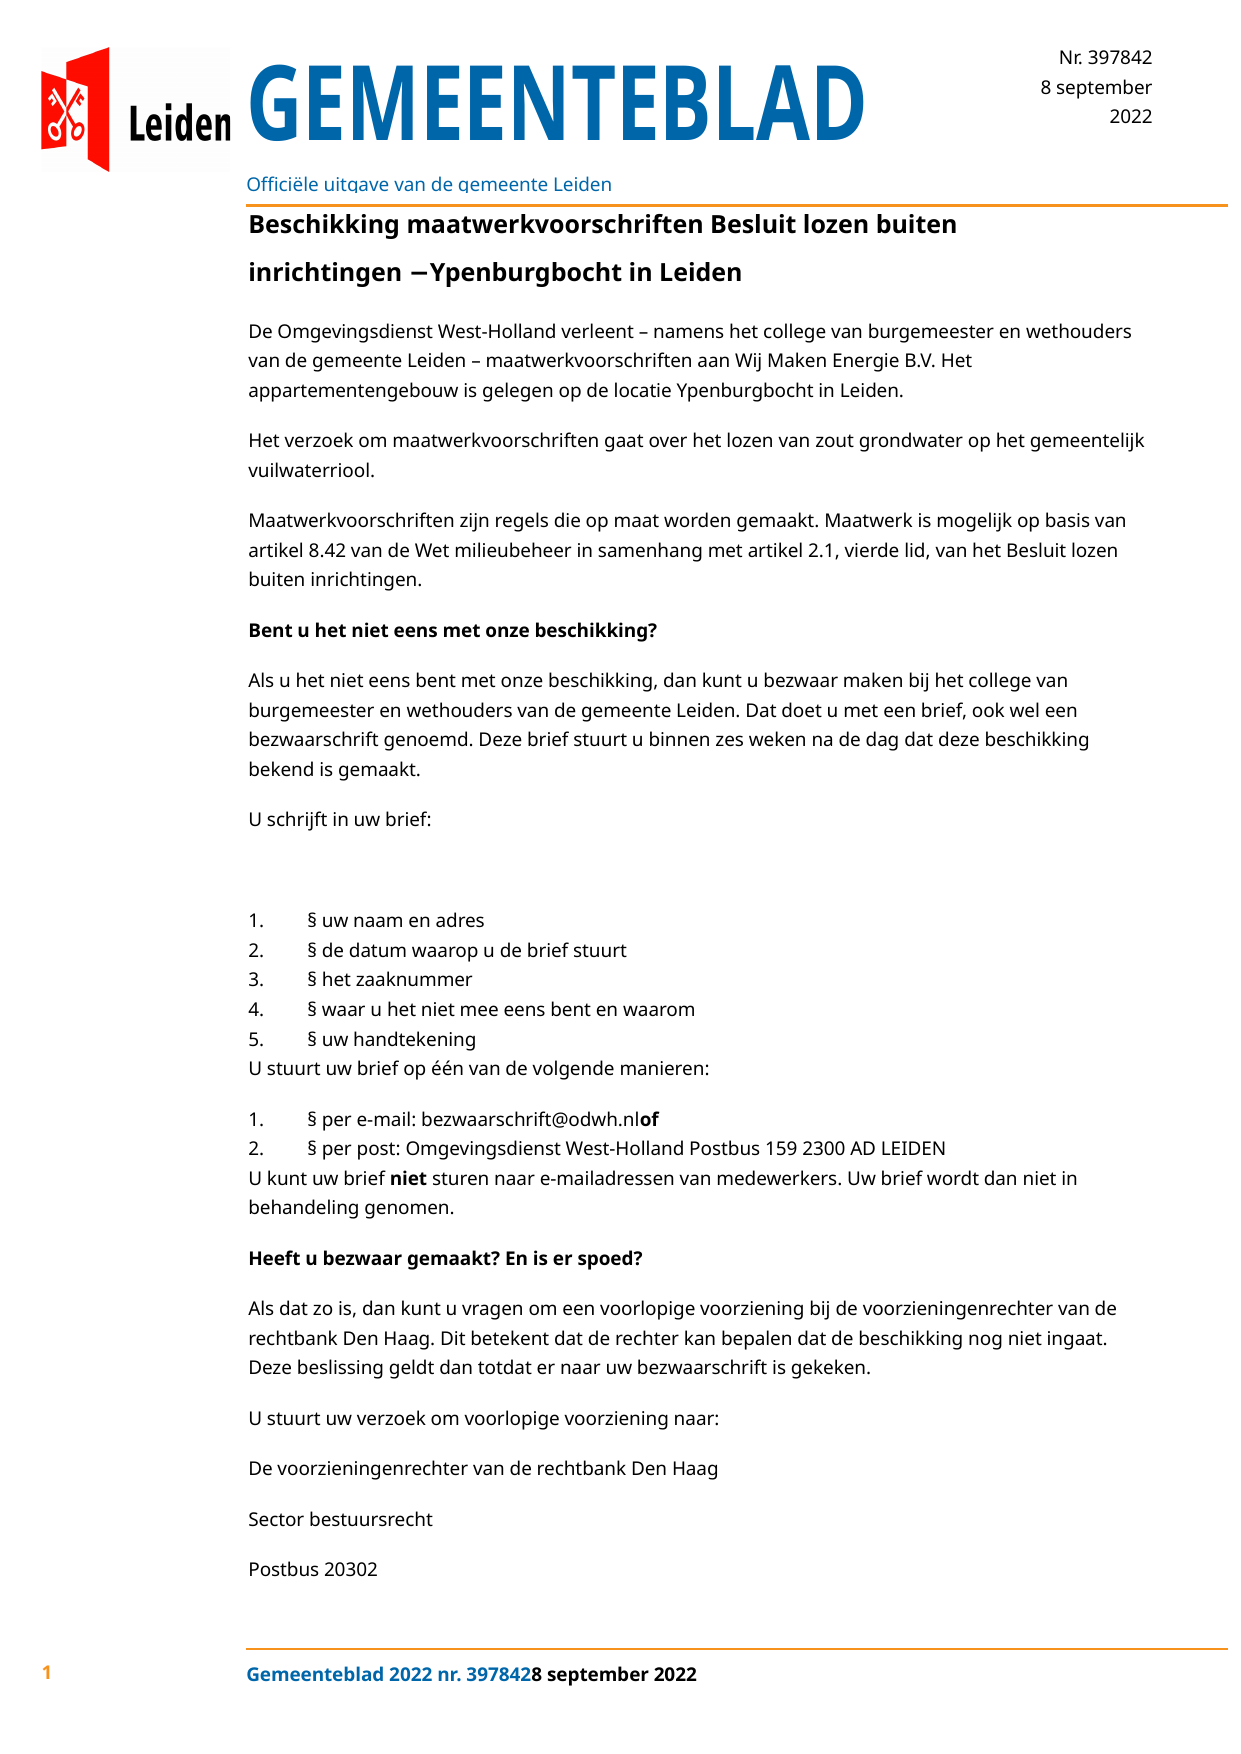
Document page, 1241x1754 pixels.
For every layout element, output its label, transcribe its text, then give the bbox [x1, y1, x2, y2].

list § de datum waarop u de brief stuurt [248, 937, 1152, 963]
text Heeft u bezwaar gemaakt? En is er spoed? [248, 1245, 1152, 1271]
list § uw naam en adres [248, 907, 1152, 933]
text Maatwerkvoorschriften zijn regels die op maat worden gemaakt. Maatwerk is mogelijk op basis van artikel 8.42 van de Wet milieubeheer in samenhang met artikel 2.1, vierde lid, van het Besluit lozen buiten inrichtingen. [248, 507, 1152, 592]
text Bent u het niet eens met onze beschikking? [248, 617, 1152, 643]
text U kunt uw brief niet sturen naar e-mailadressen van medewerkers. Uw brief wordt dan niet in behandeling genomen. [248, 1165, 1152, 1220]
text U stuurt uw brief op één van de volgende manieren: [248, 1055, 1152, 1081]
text Sector bestuursrecht [248, 1506, 1152, 1532]
text Beschikking maatwerkvoorschriften Besluit lozen buiten inrichtingen −Ypenburgbocht in Leiden [248, 207, 1152, 288]
text U stuurt uw verzoek om voorlopige voorziening naar: [248, 1405, 1152, 1431]
picture [41, 47, 231, 172]
text Als u het niet eens bent met onze beschikking, dan kunt u bezwaar maken bij het college van burgemeester en wethouders van de gemeente Leiden. Dat doet u met een brief, ook wel een bezwaarschrift genoemd. Deze brief stuurt u binnen zes weken na de dag dat deze beschikking bekend is gemaakt. [248, 667, 1152, 782]
list § per post: Omgevingsdienst West-Holland Postbus 159 2300 AD LEIDEN [248, 1135, 1152, 1161]
text Postbus 20302 [248, 1556, 1152, 1582]
list § het zaaknummer [248, 967, 1152, 992]
text U schrijft in uw brief: [248, 807, 1152, 832]
text De Omgevingsdienst West-Holland verleent – namens het college van burgemeester en wethouders van de gemeente Leiden – maatwerkvoorschriften aan Wij Maken Energie B.V. Het appartementengebouw is gelegen op de locatie Ypenburgbocht in Leiden. [248, 318, 1152, 403]
list § uw handtekening [248, 1026, 1152, 1052]
text De voorzieningenrechter van de rechtbank Den Haag [248, 1455, 1152, 1481]
text Het verzoek om maatwerkvoorschriften gaat over het lozen van zout grondwater op het gemeentelijk vuilwaterriool. [248, 427, 1152, 483]
list § per e-mail: bezwaarschrift@odwh.nlof [248, 1106, 1152, 1132]
list § waar u het niet mee eens bent en waarom [248, 996, 1152, 1022]
text Als dat zo is, dan kunt u vragen om een voorlopige voorziening bij de voorzieningenrechter van de rechtbank Den Haag. Dit betekent dat de rechter kan bepalen dat de beschikking nog niet ingaat. Deze beslissing geldt dan totdat er naar uw bezwaarschrift is gekeken. [248, 1295, 1152, 1380]
